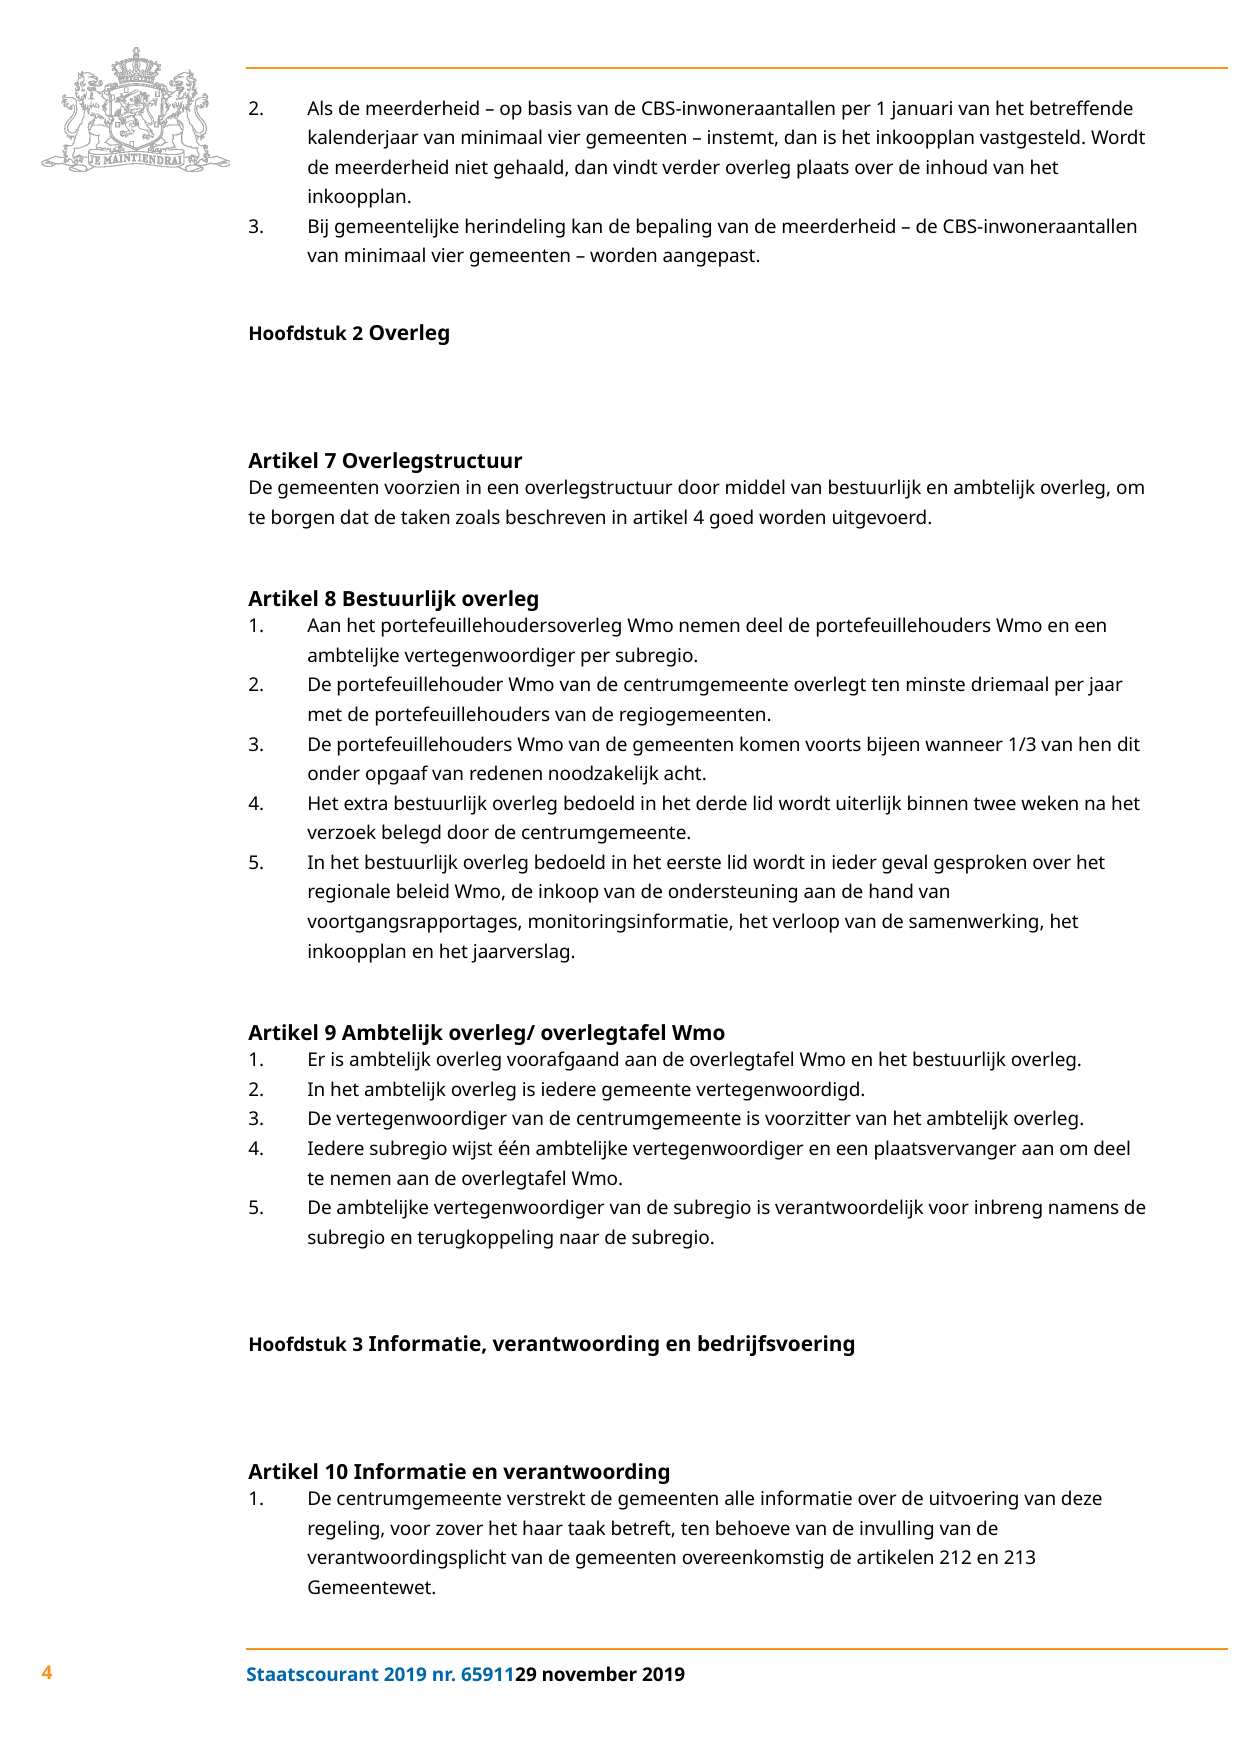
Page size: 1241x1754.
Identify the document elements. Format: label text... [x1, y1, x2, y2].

list De ambtelijke vertegenwoordiger van de subregio is verantwoordelijk voor inbreng namens de subregio en terugkoppeling naar de subregio. [248, 1194, 1152, 1249]
picture [41, 47, 231, 172]
text De gemeenten voorzien in een overlegstructuur door middel van bestuurlijk en ambtelijk overleg, om te borgen dat de taken zoals beschreven in artikel 4 goed worden uitgevoerd. [248, 474, 1152, 530]
list Bij gemeentelijke herindeling kan de bepaling van de meerderheid – de CBS-inwoneraantallen van minimaal vier gemeenten – worden aangepast. [248, 213, 1152, 268]
text Hoofdstuk 3 Informatie, verantwoording en bedrijfsvoering [248, 1329, 1152, 1357]
list De centrumgemeente verstrekt de gemeenten alle informatie over de uitvoering van deze regeling, voor zover het haar taak betreft, ten behoeve van de invulling van de verantwoordingsplicht van de gemeenten overeenkomstig de artikelen 212 en 213 Gemeentewet. [248, 1485, 1152, 1600]
list Als de meerderheid – op basis van de CBS-inwoneraantallen per 1 januari van het betreffende kalenderjaar van minimaal vier gemeenten – instemt, dan is het inkoopplan vastgesteld. Wordt de meerderheid niet gehaald, dan vindt verder overleg plaats over de inhoud van het inkoopplan. [248, 95, 1152, 209]
list De portefeuillehouder Wmo van de centrumgemeente overlegt ten minste driemaal per jaar met de portefeuillehouders van de regiogemeenten. [248, 672, 1152, 727]
text Artikel 8 Bestuurlijk overleg [248, 584, 1152, 612]
list In het ambtelijk overleg is iedere gemeente vertegenwoordigd. [248, 1076, 1152, 1102]
list Het extra bestuurlijk overleg bedoeld in het derde lid wordt uiterlijk binnen twee weken na het verzoek belegd door de centrumgemeente. [248, 790, 1152, 845]
text Artikel 10 Informatie en verantwoording [248, 1457, 1152, 1485]
list De portefeuillehouders Wmo van de gemeenten komen voorts bijeen wanneer 1/3 van hen dit onder opgaaf van redenen noodzakelijk acht. [248, 731, 1152, 786]
list Er is ambtelijk overleg voorafgaand aan de overlegtafel Wmo en het bestuurlijk overleg. [248, 1046, 1152, 1072]
text Artikel 7 Overlegstructuur [248, 446, 1152, 474]
list De vertegenwoordiger van de centrumgemeente is voorzitter van het ambtelijk overleg. [248, 1106, 1152, 1131]
list In het bestuurlijk overleg bedoeld in het eerste lid wordt in ieder geval gesproken over het regionale beleid Wmo, de inkoop van de ondersteuning aan de hand van voortgangsrapportages, monitoringsinformatie, het verloop van de samenwerking, het inkoopplan en het jaarverslag. [248, 849, 1152, 964]
text Artikel 9 Ambtelijk overleg/ overlegtafel Wmo [248, 1018, 1152, 1046]
list Iedere subregio wijst één ambtelijke vertegenwoordiger en een plaatsvervanger aan om deel te nemen aan de overlegtafel Wmo. [248, 1135, 1152, 1190]
text Hoofdstuk 2 Overleg [248, 318, 1152, 346]
list Aan het portefeuillehoudersoverleg Wmo nemen deel de portefeuillehouders Wmo en een ambtelijke vertegenwoordiger per subregio. [248, 612, 1152, 668]
